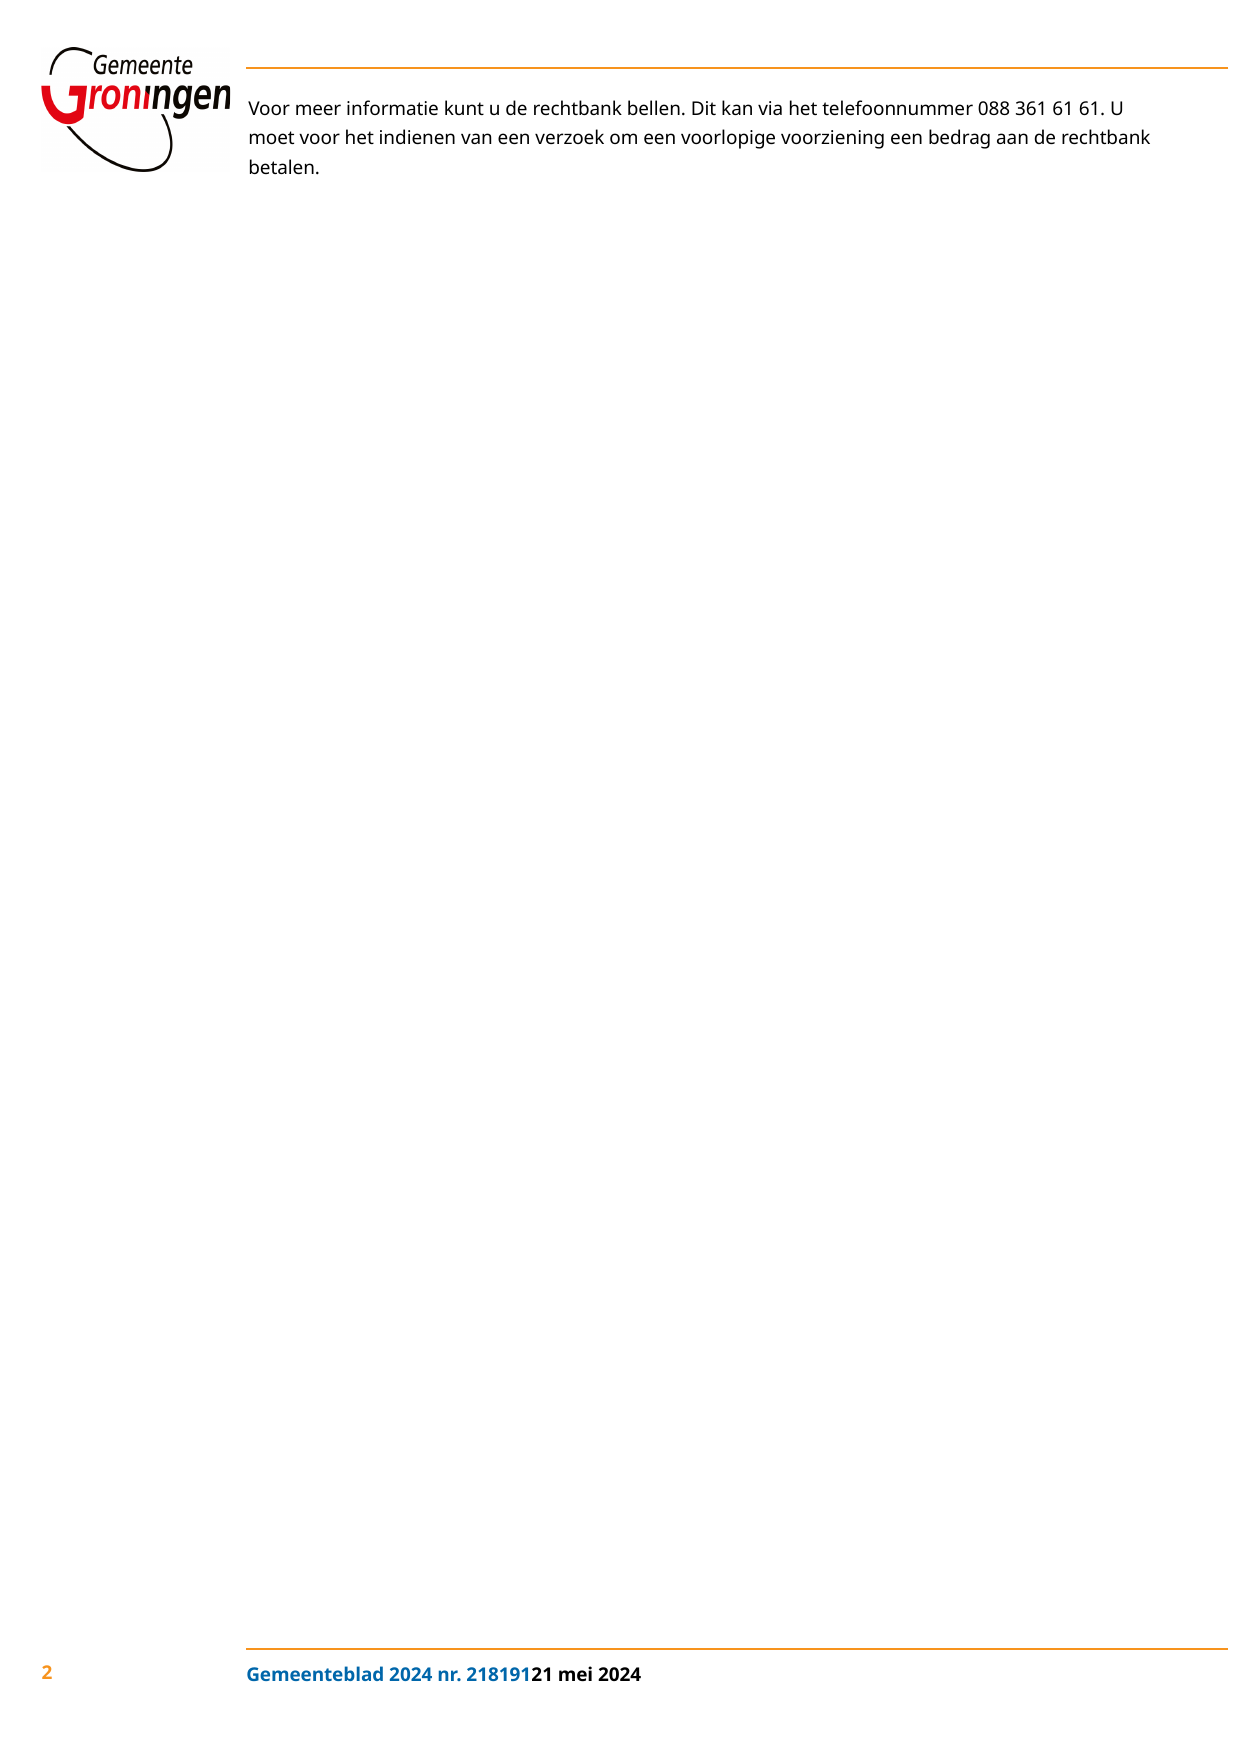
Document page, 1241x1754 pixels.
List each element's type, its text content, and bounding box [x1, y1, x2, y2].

text Voor meer informatie kunt u de rechtbank bellen. Dit kan via het telefoonnummer 088 361 61 61. U moet voor het indienen van een verzoek om een voorlopige voorziening een bedrag aan de rechtbank betalen. [248, 95, 1152, 180]
picture [41, 47, 231, 172]
